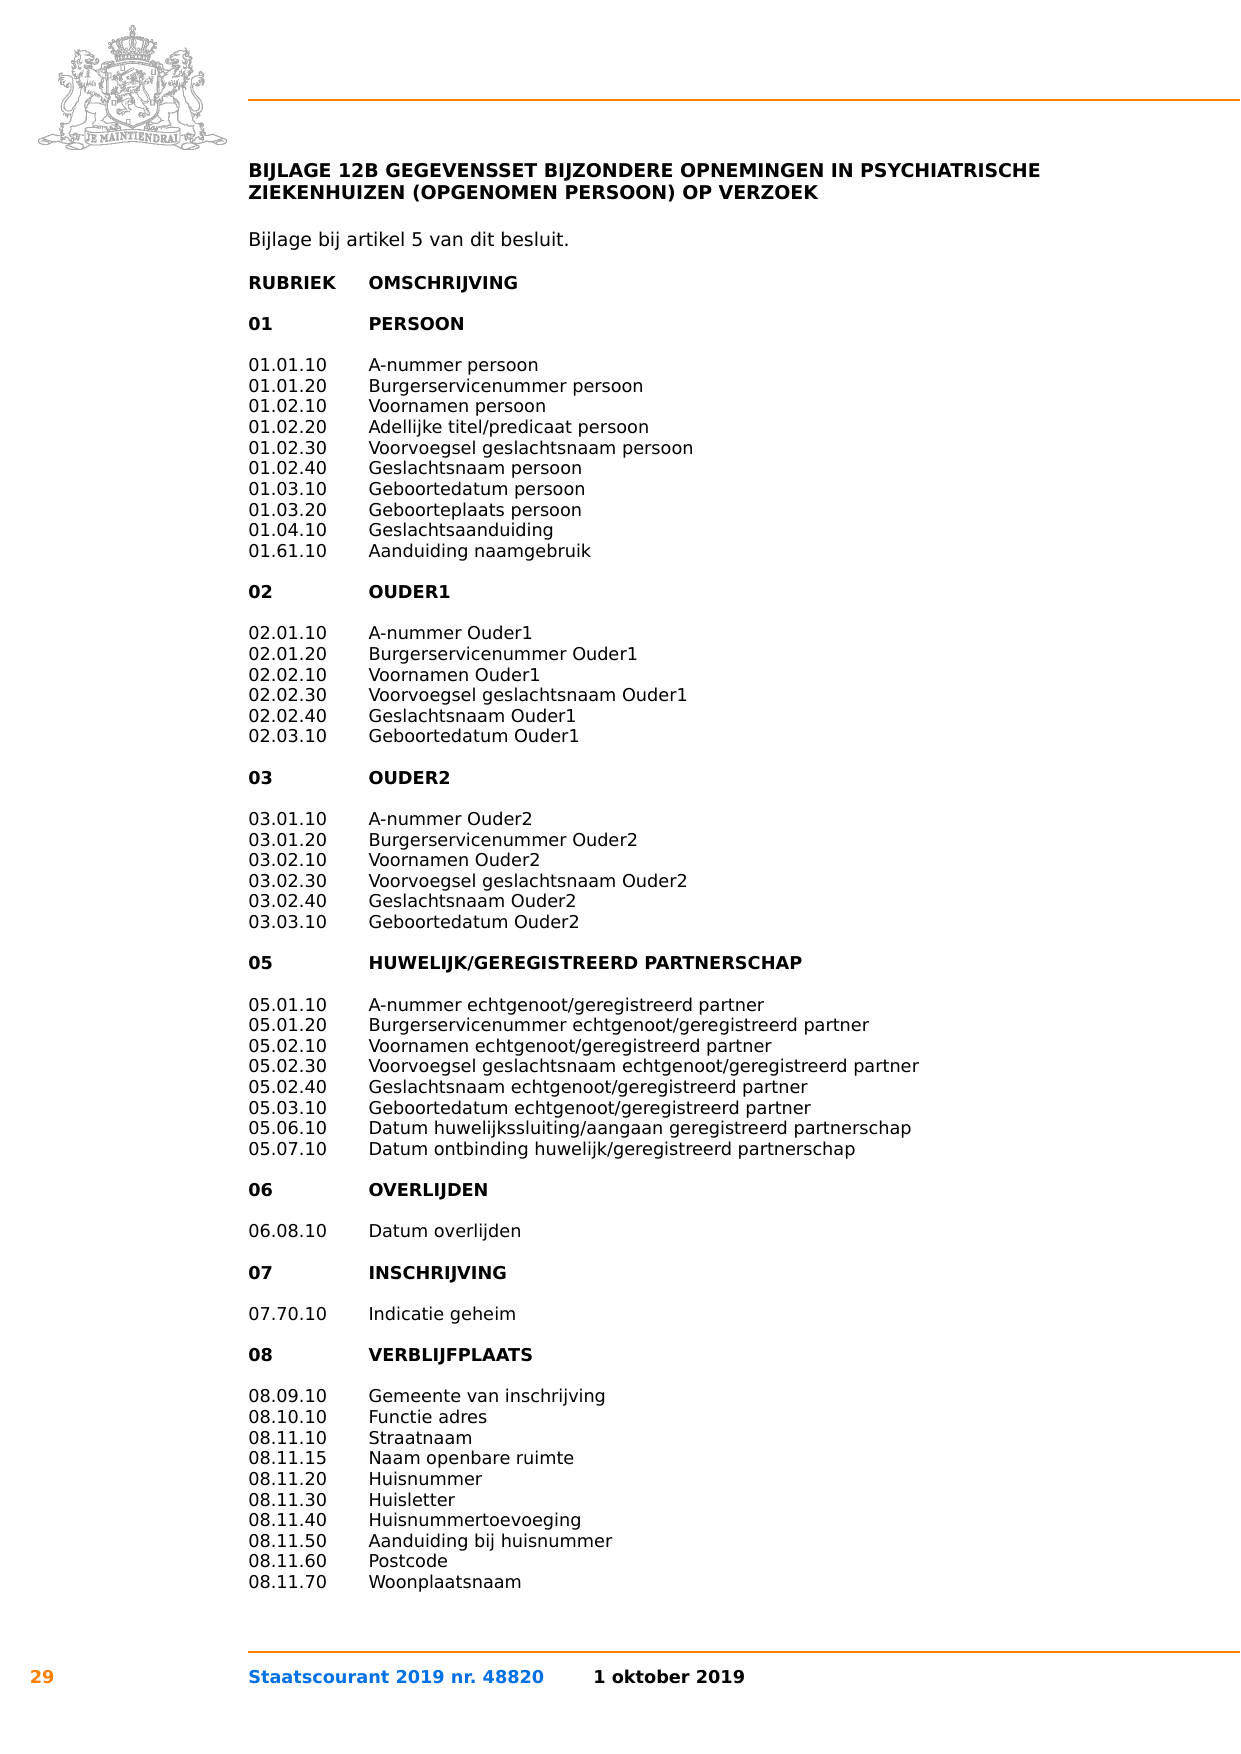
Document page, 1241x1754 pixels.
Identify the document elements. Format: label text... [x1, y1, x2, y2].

table_cell Functie adres [363, 1407, 1163, 1428]
table_cell 02 [248, 582, 362, 603]
table_cell 01.02.30 [248, 438, 362, 458]
table_cell 03.02.10 [248, 850, 362, 871]
table_cell Naam openbare ruimte [363, 1448, 1163, 1469]
table_cell [248, 747, 362, 768]
table_cell [363, 335, 1163, 355]
table_cell 03.02.30 [248, 871, 362, 891]
table_cell [363, 1201, 1163, 1221]
table_cell Straatnaam [363, 1428, 1163, 1448]
table_cell Aanduiding bij huisnummer [363, 1531, 1163, 1551]
table_cell 08.11.50 [248, 1531, 362, 1551]
table_cell 01.61.10 [248, 541, 362, 561]
table_cell [248, 1325, 362, 1345]
table_cell 05 [248, 953, 362, 974]
table_cell Indicatie geheim [363, 1304, 1163, 1324]
table_cell Burgerservicenummer persoon [363, 376, 1163, 396]
table_cell 08.11.30 [248, 1490, 362, 1510]
table_cell 05.03.10 [248, 1098, 362, 1118]
table_cell Geslachtsaanduiding [363, 520, 1163, 541]
table_cell 01.01.10 [248, 355, 362, 376]
table_cell 08.11.15 [248, 1448, 362, 1469]
table_cell Voornamen persoon [363, 396, 1163, 417]
table_cell HUWELIJK/GEREGISTREERD PARTNERSCHAP [363, 953, 1163, 974]
table_cell Burgerservicenummer Ouder1 [363, 644, 1163, 664]
table_cell 03.02.40 [248, 891, 362, 912]
table_cell [248, 1366, 362, 1386]
table_cell Woonplaatsnaam [363, 1572, 1163, 1593]
table_cell Geslachtsnaam Ouder2 [363, 891, 1163, 912]
table_cell [248, 561, 362, 582]
table_cell 05.01.10 [248, 995, 362, 1015]
table_cell 02.03.10 [248, 726, 362, 747]
table_cell Aanduiding naamgebruik [363, 541, 1163, 561]
table_cell 08.11.70 [248, 1572, 362, 1593]
table_cell [248, 1201, 362, 1221]
table_cell 01.03.10 [248, 479, 362, 499]
table_cell [363, 788, 1163, 809]
table_cell Gemeente van inschrijving [363, 1386, 1163, 1407]
table_cell Geboortedatum Ouder2 [363, 912, 1163, 933]
table_cell [363, 1325, 1163, 1345]
table_cell Voornamen echtgenoot/geregistreerd partner [363, 1036, 1163, 1056]
table_cell [248, 788, 362, 809]
table_cell 01.02.10 [248, 396, 362, 417]
table_cell [363, 603, 1163, 623]
table_cell [363, 293, 1163, 314]
table_cell Adellijke titel/predicaat persoon [363, 417, 1163, 438]
table_cell VERBLIJFPLAATS [363, 1345, 1163, 1366]
table_cell 06.08.10 [248, 1221, 362, 1242]
table_cell Voorvoegsel geslachtsnaam Ouder1 [363, 685, 1163, 706]
text Bijlage bij artikel 5 van dit besluit. [248, 229, 1163, 251]
table_cell OUDER1 [363, 582, 1163, 603]
table_cell 08.11.40 [248, 1510, 362, 1531]
table_cell A-nummer Ouder1 [363, 623, 1163, 644]
table_cell [248, 293, 362, 314]
table_header OMSCHRIJVING [363, 273, 1163, 293]
table_cell 08.11.60 [248, 1551, 362, 1572]
table_cell Voornamen Ouder2 [363, 850, 1163, 871]
table_cell 05.07.10 [248, 1139, 362, 1159]
table_cell 08 [248, 1345, 362, 1366]
table_cell 03.03.10 [248, 912, 362, 933]
table_cell [363, 1242, 1163, 1263]
table_cell Datum ontbinding huwelijk/geregistreerd partnerschap [363, 1139, 1163, 1159]
table_cell Huisnummer [363, 1469, 1163, 1489]
table_cell 08.09.10 [248, 1386, 362, 1407]
table_header RUBRIEK [248, 273, 362, 293]
table_cell [248, 933, 362, 953]
table_cell 01 [248, 314, 362, 334]
table_cell [248, 1160, 362, 1180]
table_cell 03.01.10 [248, 809, 362, 829]
table_cell Geslachtsnaam Ouder1 [363, 706, 1163, 726]
table_cell Datum huwelijkssluiting/aangaan geregistreerd partnerschap [363, 1118, 1163, 1139]
table_cell Burgerservicenummer Ouder2 [363, 830, 1163, 850]
table_cell A-nummer echtgenoot/geregistreerd partner [363, 995, 1163, 1015]
table_cell 05.02.40 [248, 1077, 362, 1098]
table_cell 02.02.30 [248, 685, 362, 706]
table_cell A-nummer persoon [363, 355, 1163, 376]
table_cell 05.06.10 [248, 1118, 362, 1139]
table_cell Geboorteplaats persoon [363, 500, 1163, 520]
table_cell [363, 974, 1163, 994]
table_cell Huisnummertoevoeging [363, 1510, 1163, 1531]
table_cell Datum overlijden [363, 1221, 1163, 1242]
table_cell Postcode [363, 1551, 1163, 1572]
table_cell 03 [248, 768, 362, 788]
table_cell Geboortedatum persoon [363, 479, 1163, 499]
table_cell 07.70.10 [248, 1304, 362, 1324]
table_cell 02.02.10 [248, 665, 362, 685]
table_cell Voorvoegsel geslachtsnaam persoon [363, 438, 1163, 458]
table_cell Voorvoegsel geslachtsnaam Ouder2 [363, 871, 1163, 891]
table_cell 07 [248, 1263, 362, 1283]
table_cell 08.11.10 [248, 1428, 362, 1448]
table_cell 05.02.10 [248, 1036, 362, 1056]
table_cell PERSOON [363, 314, 1163, 334]
picture [38, 25, 227, 150]
table_cell 01.01.20 [248, 376, 362, 396]
table_cell 08.10.10 [248, 1407, 362, 1428]
table_cell Geboortedatum echtgenoot/geregistreerd partner [363, 1098, 1163, 1118]
table_cell 02.01.20 [248, 644, 362, 664]
table_cell [363, 1160, 1163, 1180]
table_cell Burgerservicenummer echtgenoot/geregistreerd partner [363, 1015, 1163, 1036]
subtitle BIJLAGE 12B GEGEVENSSET BIJZONDERE OPNEMINGEN IN PSYCHIATRISCHE ZIEKENHUIZEN (OPGENOMEN PERSOON) OP VERZOEK [248, 160, 1163, 204]
table_cell Voorvoegsel geslachtsnaam echtgenoot/geregistreerd partner [363, 1056, 1163, 1077]
table_cell 03.01.20 [248, 830, 362, 850]
table_cell [363, 561, 1163, 582]
table_cell [248, 1242, 362, 1263]
table_cell [248, 603, 362, 623]
table_cell OUDER2 [363, 768, 1163, 788]
table_cell [363, 933, 1163, 953]
table_cell Voornamen Ouder1 [363, 665, 1163, 685]
table_cell [363, 1366, 1163, 1386]
table_cell [248, 1283, 362, 1304]
table_cell [363, 747, 1163, 768]
table_cell 01.03.20 [248, 500, 362, 520]
table_cell 01.02.20 [248, 417, 362, 438]
table_cell [248, 335, 362, 355]
table_cell Huisletter [363, 1490, 1163, 1510]
table_cell INSCHRIJVING [363, 1263, 1163, 1283]
table_cell Geslachtsnaam echtgenoot/geregistreerd partner [363, 1077, 1163, 1098]
table_cell 06 [248, 1180, 362, 1201]
table_cell 02.01.10 [248, 623, 362, 644]
table_cell [363, 1283, 1163, 1304]
table_cell Geslachtsnaam persoon [363, 458, 1163, 479]
table_cell A-nummer Ouder2 [363, 809, 1163, 829]
table_cell OVERLIJDEN [363, 1180, 1163, 1201]
table_cell 01.04.10 [248, 520, 362, 541]
table_cell 01.02.40 [248, 458, 362, 479]
table_cell Geboortedatum Ouder1 [363, 726, 1163, 747]
table_cell 05.01.20 [248, 1015, 362, 1036]
table_cell 02.02.40 [248, 706, 362, 726]
table_cell 08.11.20 [248, 1469, 362, 1489]
table_cell 05.02.30 [248, 1056, 362, 1077]
table_cell [248, 974, 362, 994]
